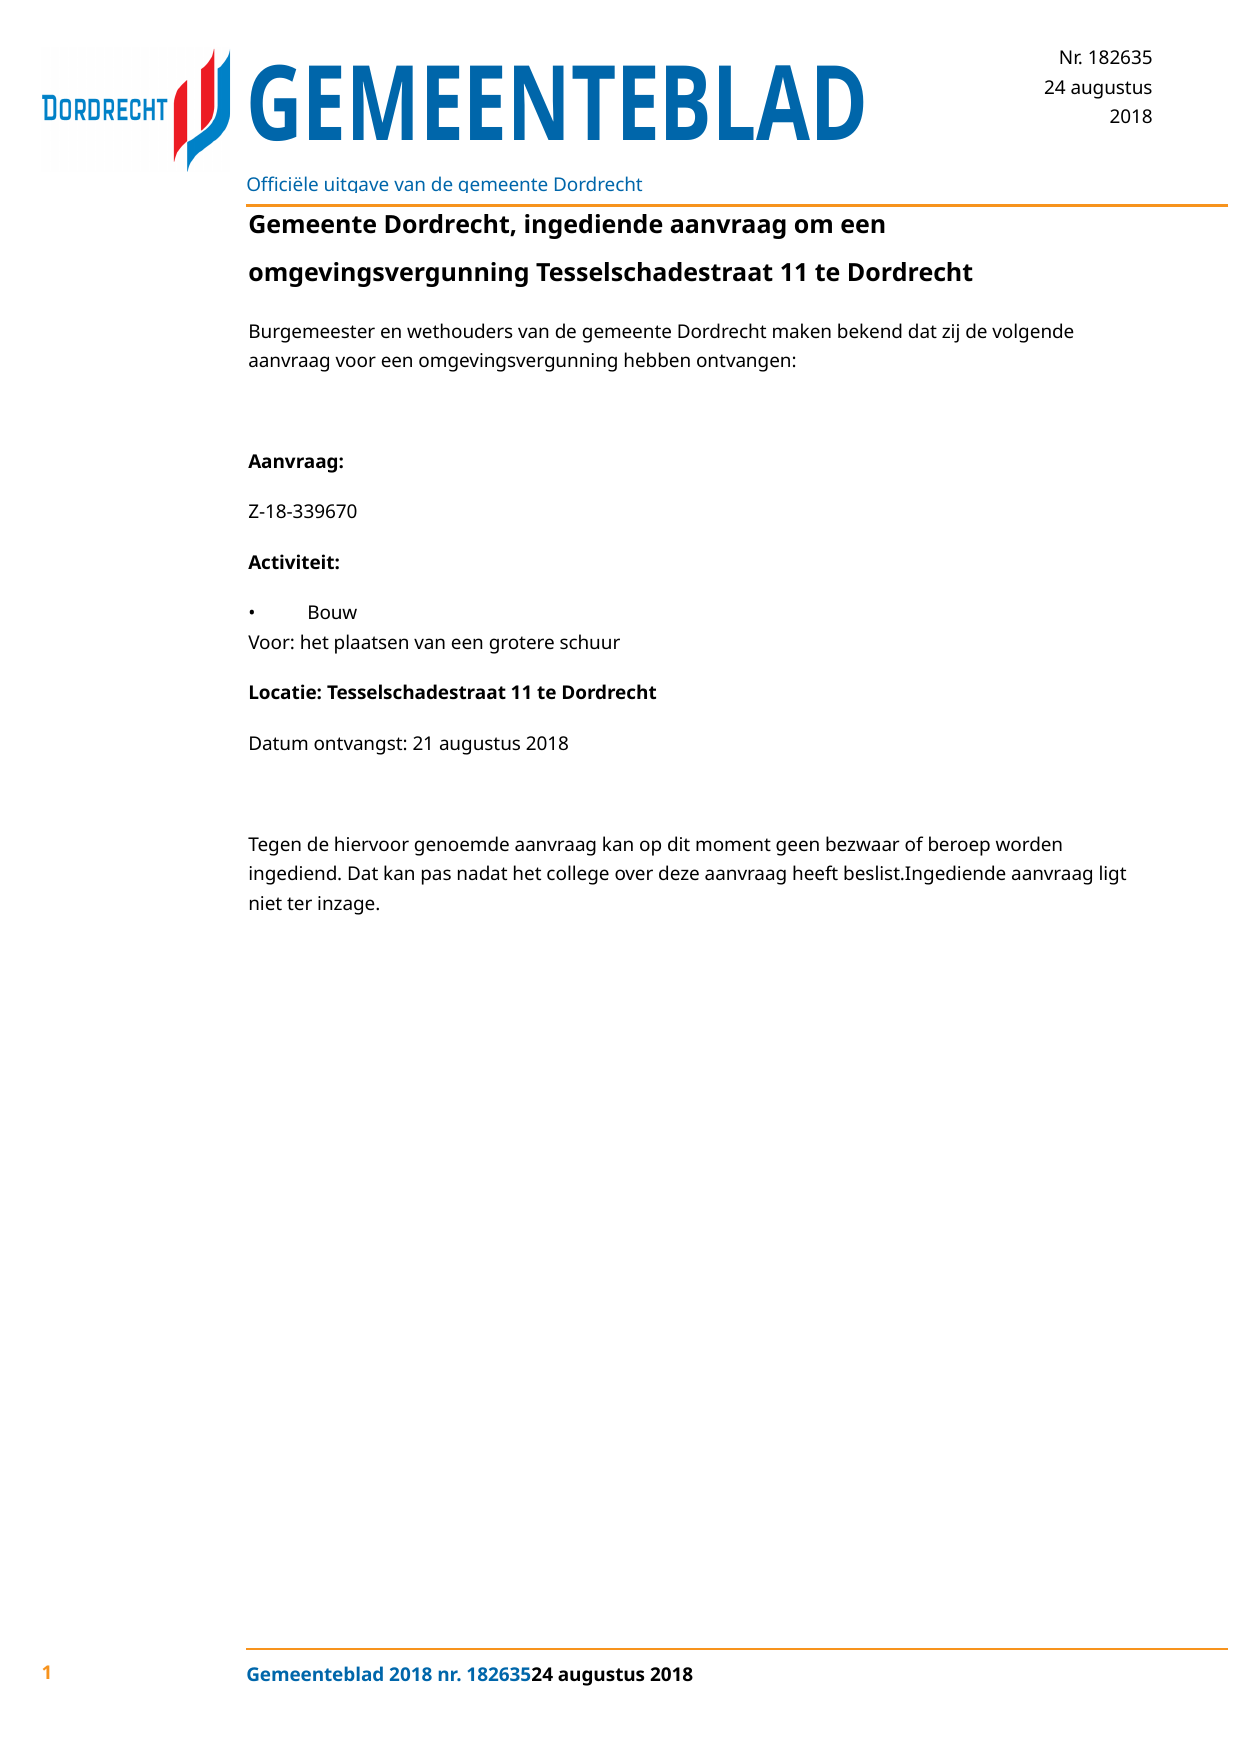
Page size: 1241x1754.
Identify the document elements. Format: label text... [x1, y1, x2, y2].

text Gemeente Dordrecht, ingediende aanvraag om een omgevingsvergunning Tesselschadestraat 11 te Dordrecht [248, 207, 1152, 288]
list Bouw [248, 599, 1152, 625]
picture [41, 47, 231, 172]
text Z-18-339670 [248, 499, 1152, 524]
text Locatie: Tesselschadestraat 11 te Dordrecht [248, 679, 1152, 705]
text Burgemeester en wethouders van de gemeente Dordrecht maken bekend dat zij de volgende aanvraag voor een omgevingsvergunning hebben ontvangen: [248, 318, 1152, 373]
text Tegen de hiervoor genoemde aanvraag kan op dit moment geen bezwaar of beroep worden ingediend. Dat kan pas nadat het college over deze aanvraag heeft beslist.Ingediende aanvraag ligt niet ter inzage. [248, 831, 1152, 916]
text Aanvraag: [248, 448, 1152, 474]
text Voor: het plaatsen van een grotere schuur [248, 629, 1152, 655]
text Activiteit: [248, 549, 1152, 575]
text Datum ontvangst: 21 augustus 2018 [248, 730, 1152, 756]
